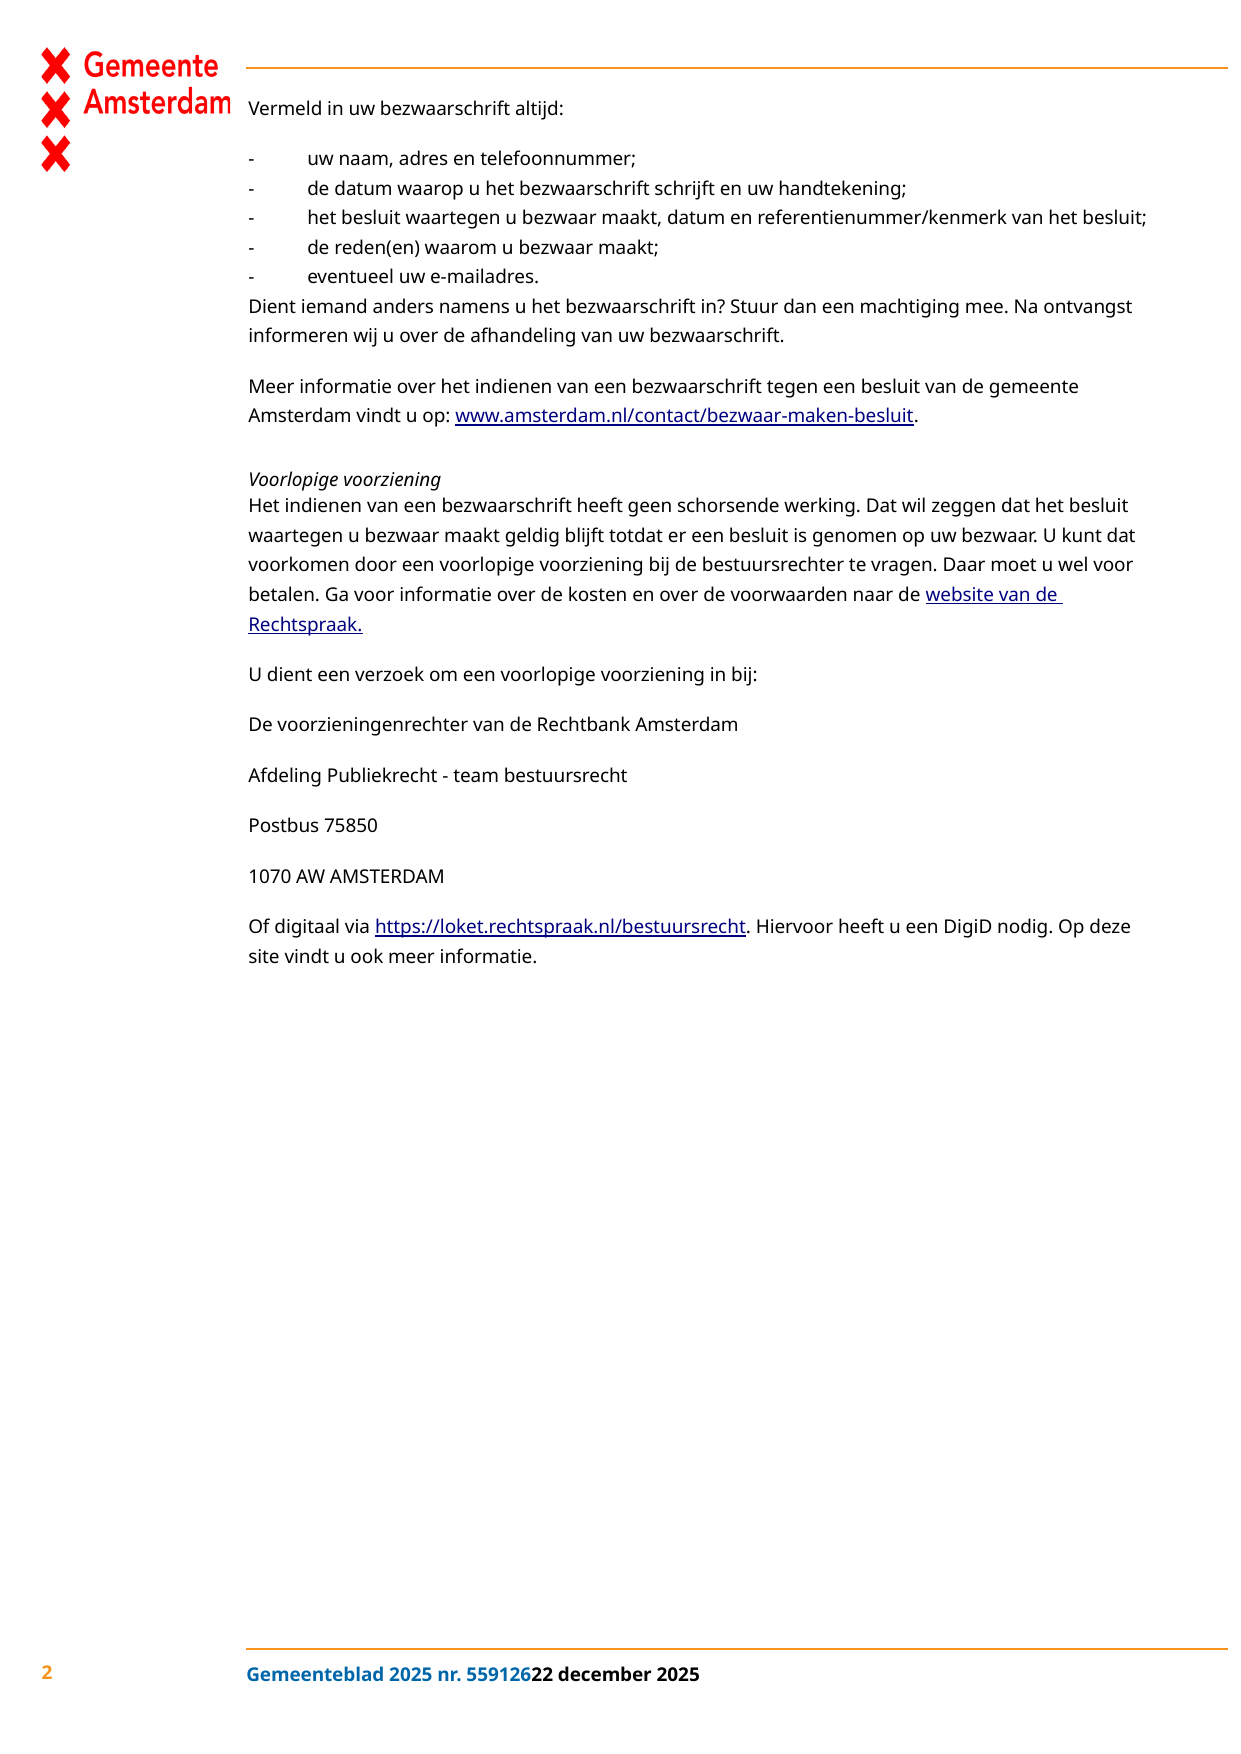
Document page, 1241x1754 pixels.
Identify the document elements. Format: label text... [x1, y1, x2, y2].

list de datum waarop u het bezwaarschrift schrijft en uw handtekening; [248, 175, 1152, 201]
list eventueel uw e-mailadres. [248, 263, 1152, 289]
list het besluit waartegen u bezwaar maakt, datum en referentienummer/kenmerk van het besluit; [248, 204, 1152, 230]
text Meer informatie over het indienen van een bezwaarschrift tegen een besluit van de gemeente Amsterdam vindt u op: www.amsterdam.nl/contact/bezwaar-maken-besluit. [248, 373, 1152, 428]
text Dient iemand anders namens u het bezwaarschrift in? Stuur dan een machtiging mee. Na ontvangst informeren wij u over de afhandeling van uw bezwaarschrift. [248, 293, 1152, 348]
text U dient een verzoek om een voorlopige voorziening in bij: [248, 661, 1152, 687]
list de reden(en) waarom u bezwaar maakt; [248, 234, 1152, 260]
list uw naam, adres en telefoonnummer; [248, 145, 1152, 171]
text Het indienen van een bezwaarschrift heeft geen schorsende werking. Dat wil zeggen dat het besluit waartegen u bezwaar maakt geldig blijft totdat er een besluit is genomen op uw bezwaar. U kunt dat voorkomen door een voorlopige voorziening bij de bestuursrechter te vragen. Daar moet u wel voor betalen. Ga voor informatie over de kosten en over de voorwaarden naar de website van de Rechtspraak. [248, 492, 1152, 636]
text Vermeld in uw bezwaarschrift altijd: [248, 95, 1152, 121]
picture [41, 47, 231, 172]
text Postbus 75850 [248, 812, 1152, 838]
text De voorzieningenrechter van de Rechtbank Amsterdam [248, 712, 1152, 737]
text 1070 AW AMSTERDAM [248, 863, 1152, 888]
text Afdeling Publiekrecht - team bestuursrecht [248, 762, 1152, 788]
text Voorlopige voorziening [248, 467, 1152, 492]
text Of digitaal via https://loket.rechtspraak.nl/bestuursrecht. Hiervoor heeft u een DigiD nodig. Op deze site vindt u ook meer informatie. [248, 913, 1152, 968]
